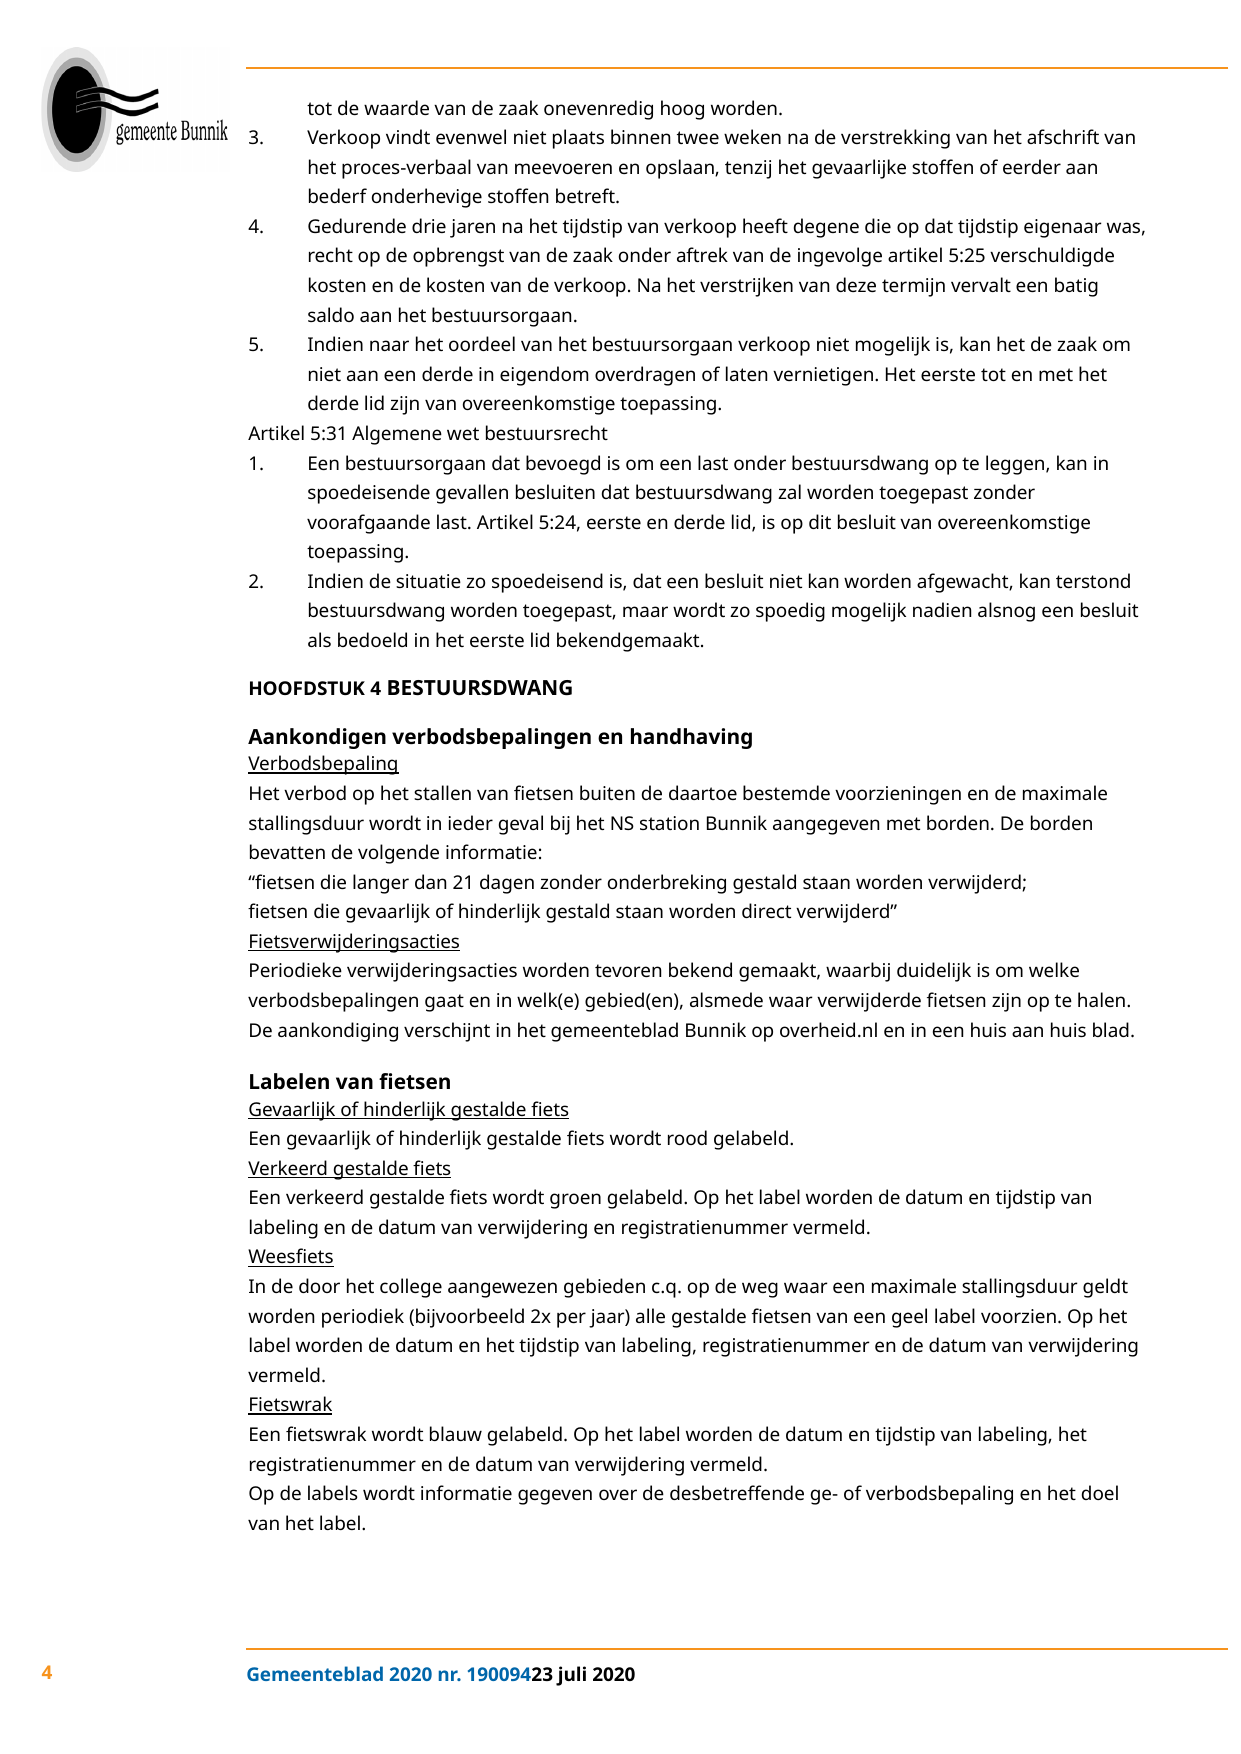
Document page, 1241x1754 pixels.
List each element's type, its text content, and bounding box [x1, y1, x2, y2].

text Weesfiets [248, 1244, 1152, 1269]
text Een fietswrak wordt blauw gelabeld. Op het label worden de datum en tijdstip van labeling, het registratienummer en de datum van verwijdering vermeld. [248, 1421, 1152, 1476]
text Periodieke verwijderingsacties worden tevoren bekend gemaakt, waarbij duidelijk is om welke verbodsbepalingen gaat en in welk(e) gebied(en), alsmede waar verwijderde fietsen zijn op te halen. De aankondiging verschijnt in het gemeenteblad Bunnik op overheid.nl en in een huis aan huis blad. [248, 958, 1152, 1043]
text Op de labels wordt informatie gegeven over de desbetreffende ge- of verbodsbepaling en het doel van het label. [248, 1480, 1152, 1536]
text Fietswrak [248, 1392, 1152, 1417]
text Artikel 5:31 Algemene wet bestuursrecht [248, 420, 1152, 446]
text Verkeerd gestalde fiets [248, 1155, 1152, 1181]
list Gedurende drie jaren na het tijdstip van verkoop heeft degene die op dat tijdstip eigenaar was, recht op de opbrengst van de zaak onder aftrek van de ingevolge artikel 5:25 verschuldigde kosten en de kosten van de verkoop. Na het verstrijken van deze termijn vervalt een batig saldo aan het bestuursorgaan. [248, 213, 1152, 328]
list Verkoop vindt evenwel niet plaats binnen twee weken na de verstrekking van het afschrift van het proces-verbaal van meevoeren en opslaan, tenzij het gevaarlijke stoffen of eerder aan bederf onderhevige stoffen betreft. [248, 124, 1152, 209]
text Het verbod op het stallen van fietsen buiten de daartoe bestemde voorzieningen en de maximale stallingsduur wordt in ieder geval bij het NS station Bunnik aangegeven met borden. De borden bevatten de volgende informatie: [248, 780, 1152, 865]
list tot de waarde van de zaak onevenredig hoog worden. [248, 95, 1152, 121]
list Een bestuursorgaan dat bevoegd is om een last onder bestuursdwang op te leggen, kan in spoedeisende gevallen besluiten dat bestuursdwang zal worden toegepast zonder voorafgaande last. Artikel 5:24, eerste en derde lid, is op dit besluit van overeenkomstige toepassing. [248, 450, 1152, 564]
text In de door het college aangewezen gebieden c.q. op de weg waar een maximale stallingsduur geldt worden periodiek (bijvoorbeeld 2x per jaar) alle gestalde fietsen van een geel label voorzien. Op het label worden de datum en het tijdstip van labeling, registratienummer en de datum van verwijdering vermeld. [248, 1273, 1152, 1388]
text “fietsen die langer dan 21 dagen zonder onderbreking gestald staan worden verwijderd; [248, 869, 1152, 895]
text Aankondigen verbodsbepalingen en handhaving [248, 722, 1152, 751]
text Fietsverwijderingsacties [248, 928, 1152, 954]
text Verbodsbepaling [248, 751, 1152, 776]
list Indien de situatie zo spoedeisend is, dat een besluit niet kan worden afgewacht, kan terstond bestuursdwang worden toegepast, maar wordt zo spoedig mogelijk nadien alsnog een besluit als bedoeld in het eerste lid bekendgemaakt. [248, 568, 1152, 653]
picture [41, 47, 231, 172]
text Een verkeerd gestalde fiets wordt groen gelabeld. Op het label worden de datum en tijdstip van labeling en de datum van verwijdering en registratienummer vermeld. [248, 1184, 1152, 1240]
text fietsen die gevaarlijk of hinderlijk gestald staan worden direct verwijderd” [248, 898, 1152, 924]
text Labelen van fietsen [248, 1067, 1152, 1096]
text Gevaarlijk of hinderlijk gestalde fiets [248, 1096, 1152, 1121]
text Een gevaarlijk of hinderlijk gestalde fiets wordt rood gelabeld. [248, 1125, 1152, 1151]
text HOOFDSTUK 4 BESTUURSDWANG [248, 673, 1152, 701]
list Indien naar het oordeel van het bestuursorgaan verkoop niet mogelijk is, kan het de zaak om niet aan een derde in eigendom overdragen of laten vernietigen. Het eerste tot en met het derde lid zijn van overeenkomstige toepassing. [248, 331, 1152, 416]
